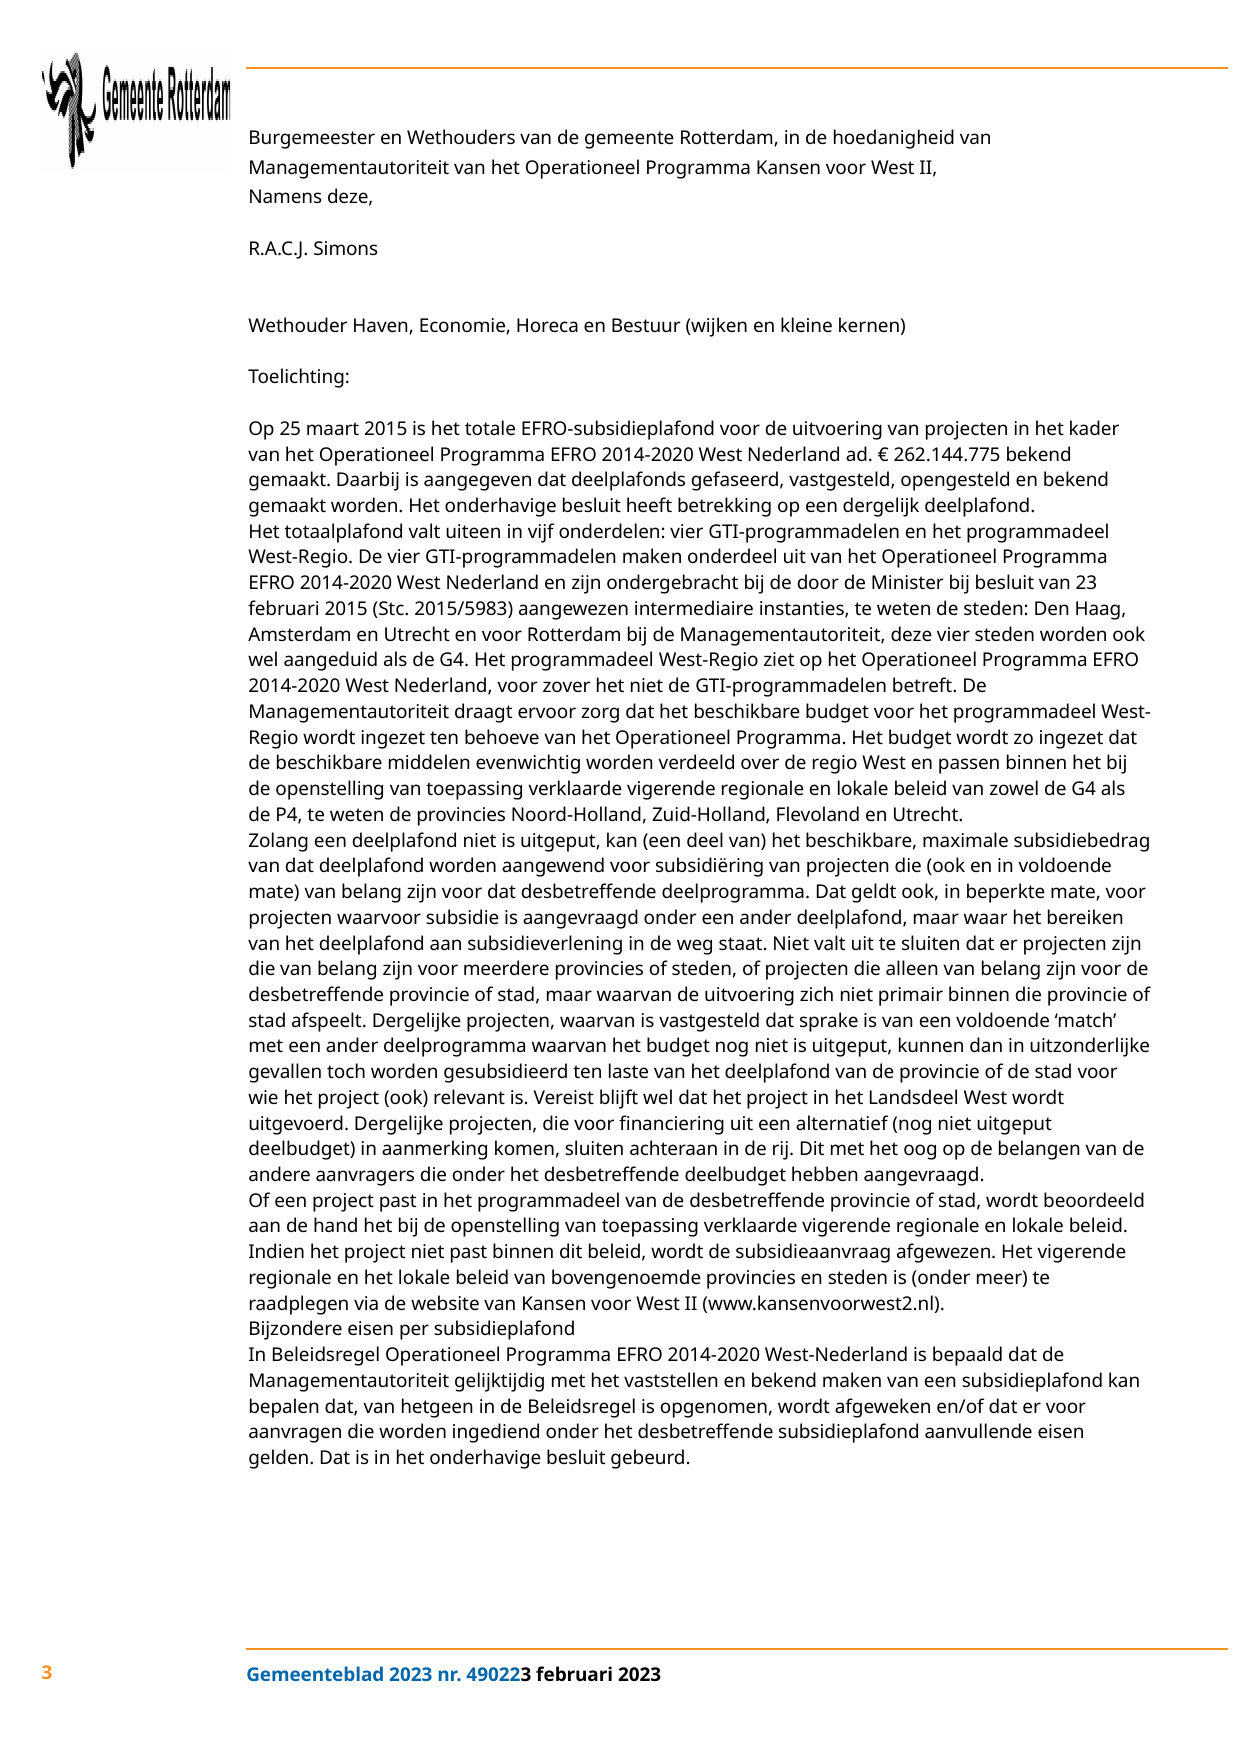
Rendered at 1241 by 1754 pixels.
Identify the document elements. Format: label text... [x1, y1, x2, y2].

text In Beleidsregel Operationeel Programma EFRO 2014-2020 West-Nederland is bepaald dat de Managementautoriteit gelijktijdig met het vaststellen en bekend maken van een subsidieplafond kan bepalen dat, van hetgeen in de Beleidsregel is opgenomen, wordt afgeweken en/of dat er voor aanvragen die worden ingediend onder het desbetreffende subsidieplafond aanvullende eisen gelden. Dat is in het onderhavige besluit gebeurd. [248, 1341, 1152, 1470]
text Toelichting: [248, 364, 1152, 389]
picture [41, 47, 231, 172]
text Op 25 maart 2015 is het totale EFRO-subsidieplafond voor de uitvoering van projecten in het kader van het Operationeel Programma EFRO 2014-2020 West Nederland ad. € 262.144.775 bekend gemaakt. Daarbij is aangegeven dat deelplafonds gefaseerd, vastgesteld, opengesteld en bekend gemaakt worden. Het onderhavige besluit heeft betrekking op een dergelijk deelplafond. [248, 415, 1152, 518]
text Wethouder Haven, Economie, Horeca en Bestuur (wijken en kleine kernen) [248, 312, 1152, 338]
text Namens deze, [248, 183, 1152, 209]
text Burgemeester en Wethouders van de gemeente Rotterdam, in de hoedanigheid van Managementautoriteit van het Operationeel Programma Kansen voor West II, [248, 124, 1152, 180]
text Het totaalplafond valt uiteen in vijf onderdelen: vier GTI-programmadelen en het programmadeel West-Regio. De vier GTI-programmadelen maken onderdeel uit van het Operationeel Programma EFRO 2014-2020 West Nederland en zijn ondergebracht bij de door de Minister bij besluit van 23 februari 2015 (Stc. 2015/5983) aangewezen intermediaire instanties, te weten de steden: Den Haag, Amsterdam en Utrecht en voor Rotterdam bij de Managementautoriteit, deze vier steden worden ook wel aangeduid als de G4. Het programmadeel West-Regio ziet op het Operationeel Programma EFRO 2014-2020 West Nederland, voor zover het niet de GTI-programmadelen betreft. De Managementautoriteit draagt ervoor zorg dat het beschikbare budget voor het programmadeel West-Regio wordt ingezet ten behoeve van het Operationeel Programma. Het budget wordt zo ingezet dat de beschikbare middelen evenwichtig worden verdeeld over de regio West en passen binnen het bij de openstelling van toepassing verklaarde vigerende regionale en lokale beleid van zowel de G4 als de P4, te weten de provincies Noord-Holland, Zuid-Holland, Flevoland en Utrecht. [248, 518, 1152, 827]
text Zolang een deelplafond niet is uitgeput, kan (een deel van) het beschikbare, maximale subsidiebedrag van dat deelplafond worden aangewend voor subsidiëring van projecten die (ook en in voldoende mate) van belang zijn voor dat desbetreffende deelprogramma. Dat geldt ook, in beperkte mate, voor projecten waarvoor subsidie is aangevraagd onder een ander deelplafond, maar waar het bereiken van het deelplafond aan subsidieverlening in de weg staat. Niet valt uit te sluiten dat er projecten zijn die van belang zijn voor meerdere provincies of steden, of projecten die alleen van belang zijn voor de desbetreffende provincie of stad, maar waarvan de uitvoering zich niet primair binnen die provincie of stad afspeelt. Dergelijke projecten, waarvan is vastgesteld dat sprake is van een voldoende ‘match’ met een ander deelprogramma waarvan het budget nog niet is uitgeput, kunnen dan in uitzonderlijke gevallen toch worden gesubsidieerd ten laste van het deelplafond van de provincie of de stad voor wie het project (ook) relevant is. Vereist blijft wel dat het project in het Landsdeel West wordt uitgevoerd. Dergelijke projecten, die voor financiering uit een alternatief (nog niet uitgeput deelbudget) in aanmerking komen, sluiten achteraan in de rij. Dit met het oog op de belangen van de andere aanvragers die onder het desbetreffende deelbudget hebben aangevraagd. [248, 827, 1152, 1187]
text R.A.C.J. Simons [248, 235, 1152, 261]
text Of een project past in het programmadeel van de desbetreffende provincie of stad, wordt beoordeeld aan de hand het bij de openstelling van toepassing verklaarde vigerende regionale en lokale beleid. Indien het project niet past binnen dit beleid, wordt de subsidieaanvraag afgewezen. Het vigerende regionale en het lokale beleid van bovengenoemde provincies en steden is (onder meer) te raadplegen via de website van Kansen voor West II (www.kansenvoorwest2.nl). [248, 1187, 1152, 1316]
text Bijzondere eisen per subsidieplafond [248, 1316, 1152, 1341]
